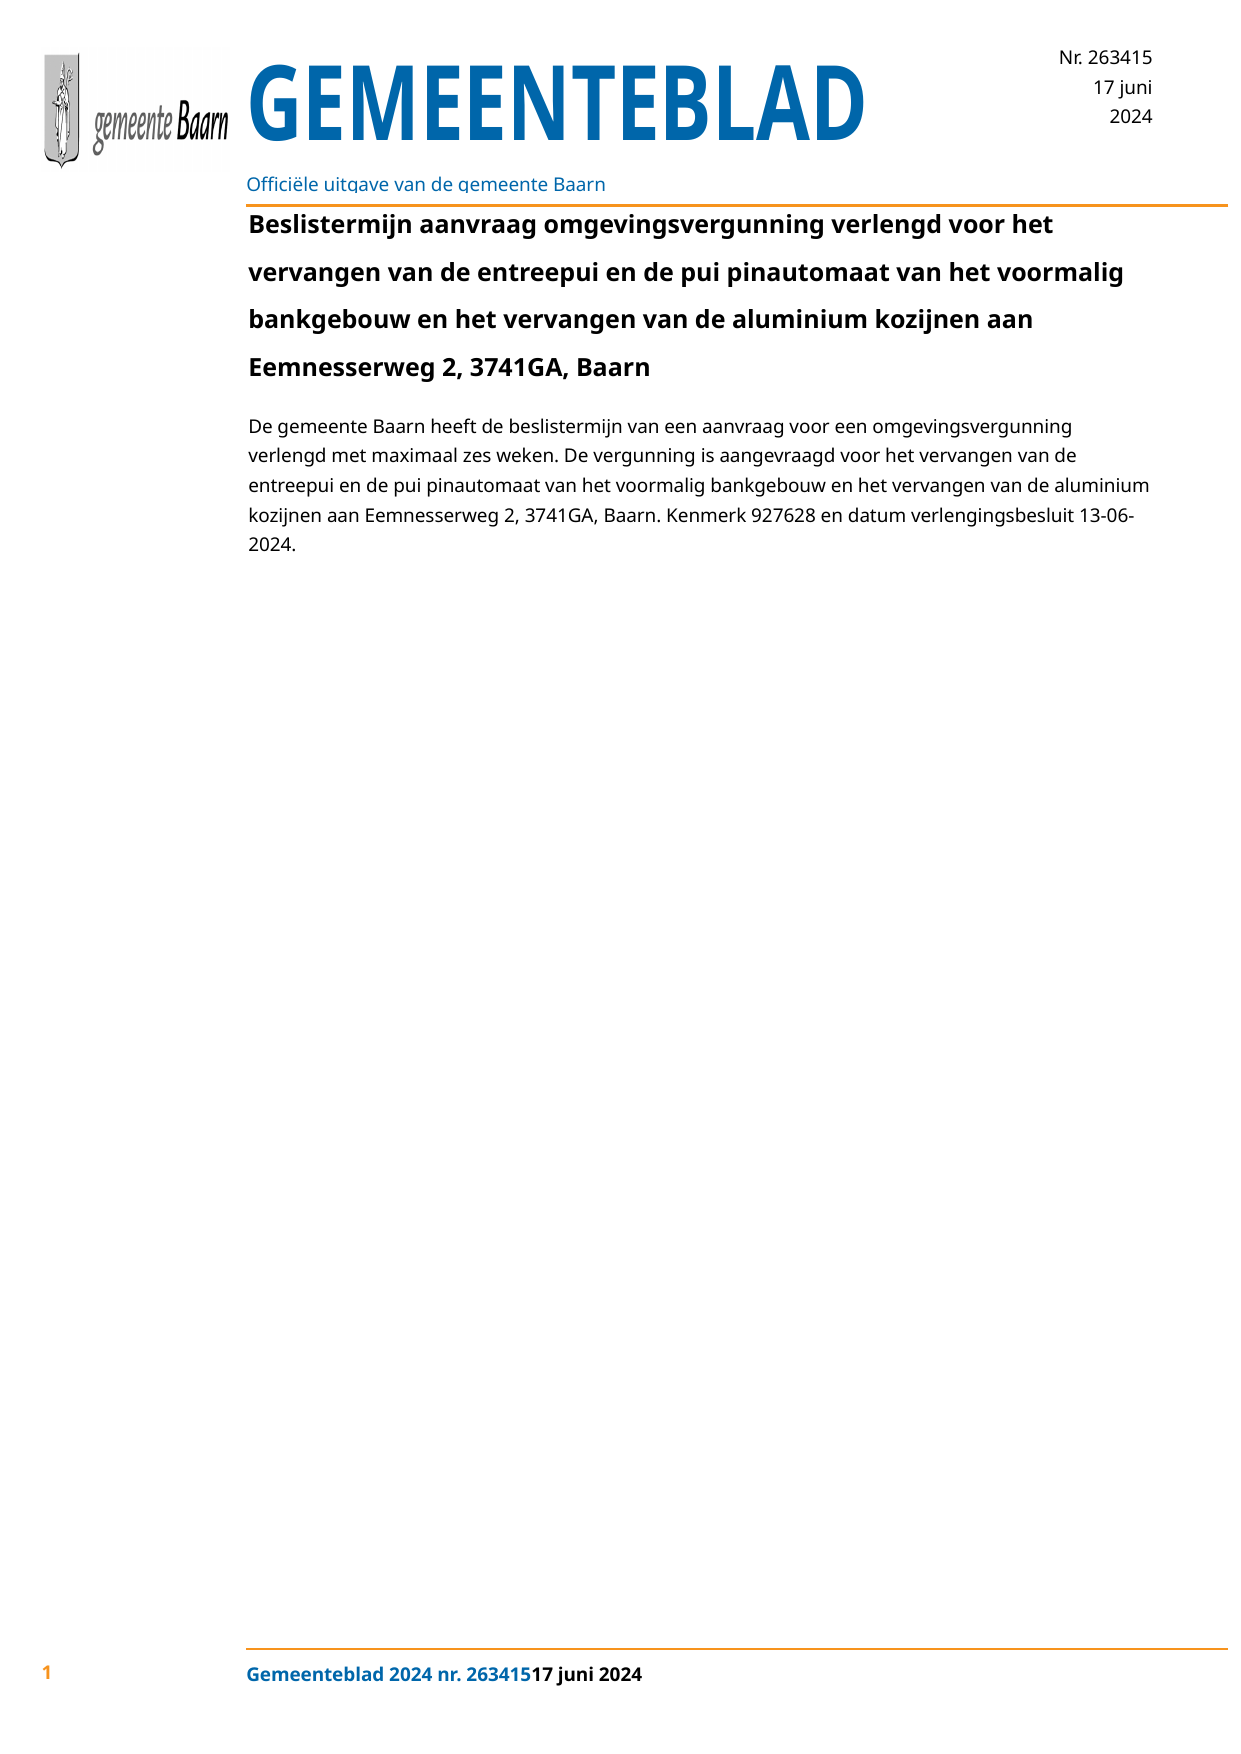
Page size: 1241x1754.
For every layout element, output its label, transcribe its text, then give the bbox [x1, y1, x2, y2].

text Beslistermijn aanvraag omgevingsvergunning verlengd voor het vervangen van de entreepui en de pui pinautomaat van het voormalig bankgebouw en het vervangen van de aluminium kozijnen aan Eemnesserweg 2, 3741GA, Baarn [248, 207, 1152, 384]
picture [41, 47, 231, 172]
text De gemeente Baarn heeft de beslistermijn van een aanvraag voor een omgevingsvergunning verlengd met maximaal zes weken. De vergunning is aangevraagd voor het vervangen van de entreepui en de pui pinautomaat van het voormalig bankgebouw en het vervangen van de aluminium kozijnen aan Eemnesserweg 2, 3741GA, Baarn. Kenmerk 927628 en datum verlengingsbesluit 13-06-2024. [248, 413, 1152, 557]
